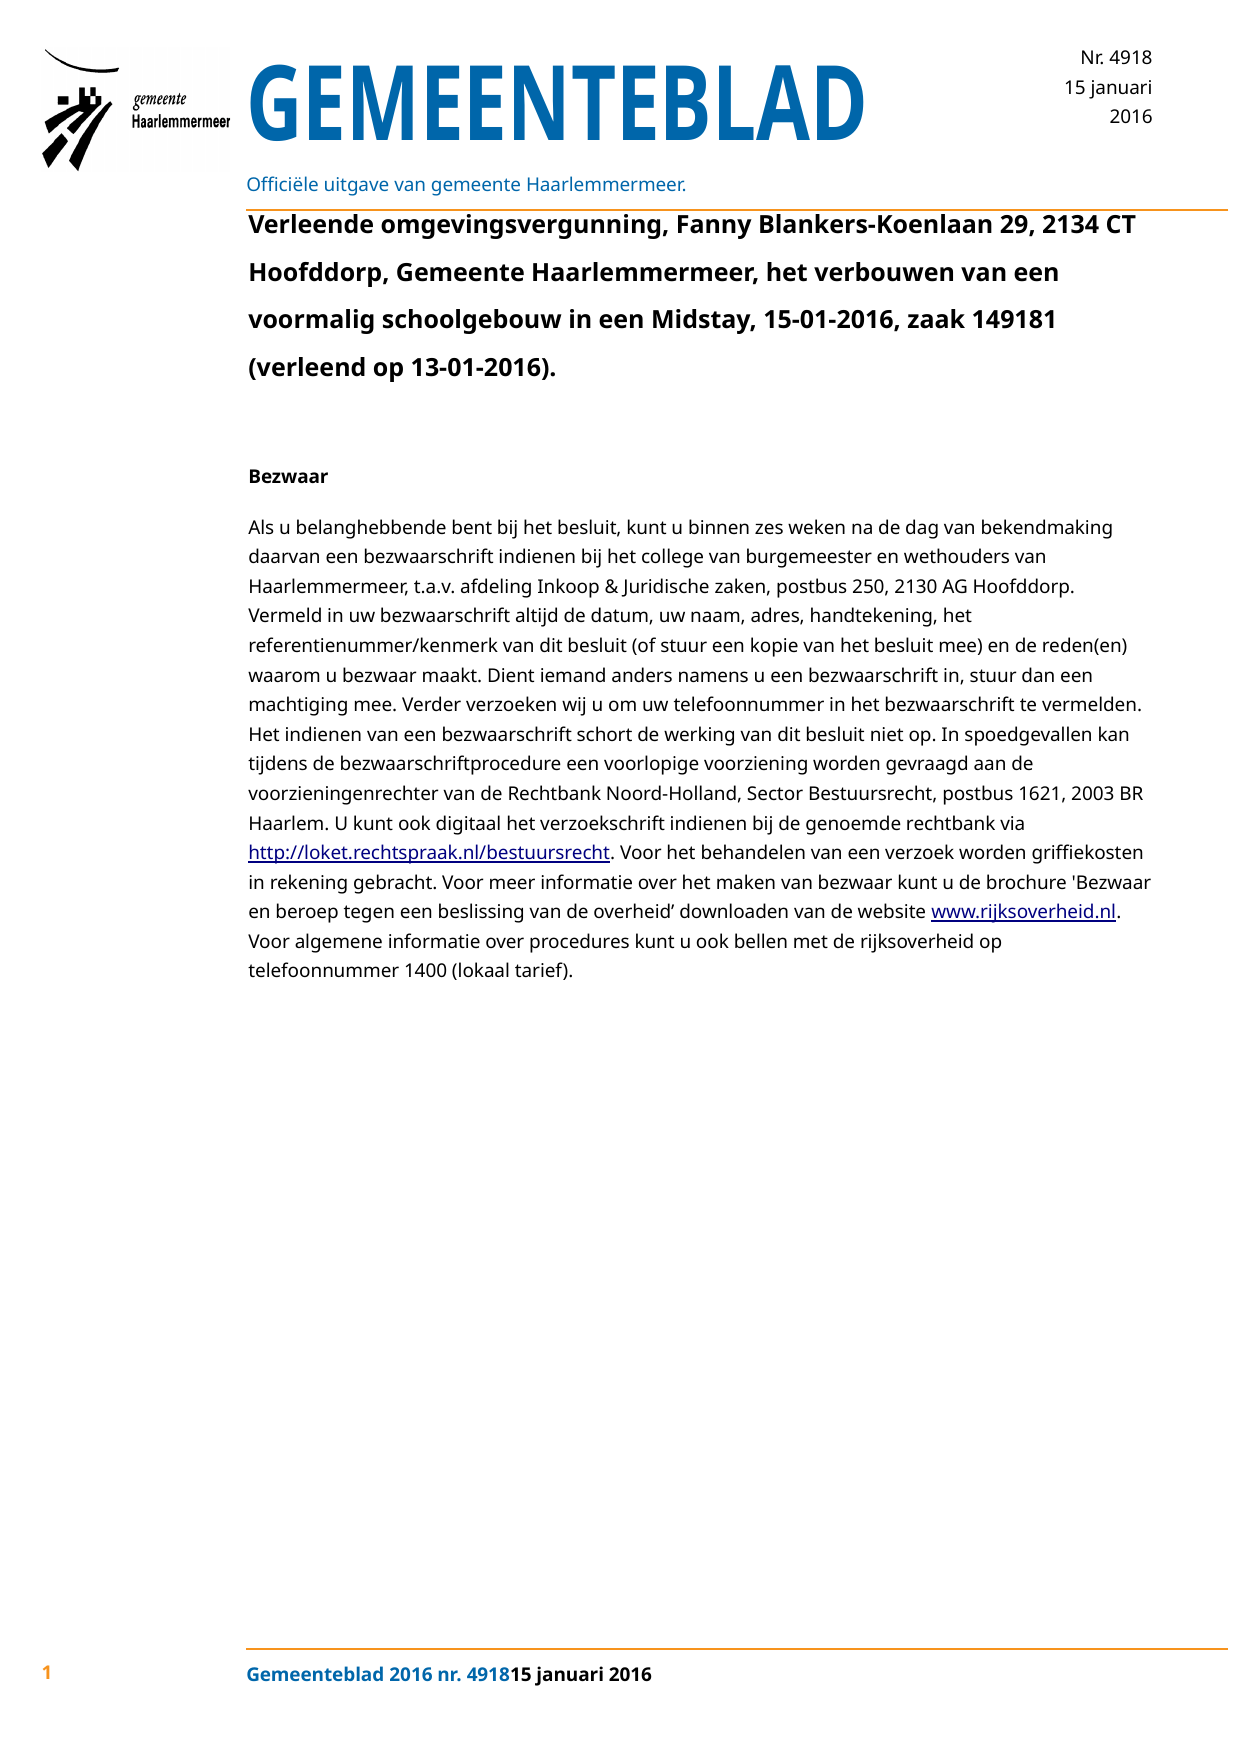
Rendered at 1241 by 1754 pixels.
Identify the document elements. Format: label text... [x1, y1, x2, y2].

text Bezwaar [248, 463, 1152, 489]
text Als u belanghebbende bent bij het besluit, kunt u binnen zes weken na de dag van bekendmaking daarvan een bezwaarschrift indienen bij het college van burgemeester en wethouders van Haarlemmermeer, t.a.v. afdeling Inkoop & Juridische zaken, postbus 250, 2130 AG Hoofddorp. Vermeld in uw bezwaarschrift altijd de datum, uw naam, adres, handtekening, het referentienummer/kenmerk van dit besluit (of stuur een kopie van het besluit mee) en de reden(en) waarom u bezwaar maakt. Dient iemand anders namens u een bezwaarschrift in, stuur dan een machtiging mee. Verder verzoeken wij u om uw telefoonnummer in het bezwaarschrift te vermelden. Het indienen van een bezwaarschrift schort de werking van dit besluit niet op. In spoedgevallen kan tijdens de bezwaarschriftprocedure een voorlopige voorziening worden gevraagd aan de voorzieningenrechter van de Rechtbank Noord-Holland, Sector Bestuursrecht, postbus 1621, 2003 BR Haarlem. U kunt ook digitaal het verzoekschrift indienen bij de genoemde rechtbank via http://loket.rechtspraak.nl/bestuursrecht. Voor het behandelen van een verzoek worden griffiekosten in rekening gebracht. Voor meer informatie over het maken van bezwaar kunt u de brochure 'Bezwaar en beroep tegen een beslissing van de overheid’ downloaden van de website www.rijksoverheid.nl. Voor algemene informatie over procedures kunt u ook bellen met de rijksoverheid op telefoonnummer 1400 (lokaal tarief). [248, 514, 1152, 983]
text Verleende omgevingsvergunning, Fanny Blankers-Koenlaan 29, 2134 CT Hoofddorp, Gemeente Haarlemmermeer, het verbouwen van een voormalig schoolgebouw in een Midstay, 15-01-2016, zaak 149181 (verleend op 13-01-2016). [248, 211, 1152, 384]
picture [41, 47, 231, 172]
